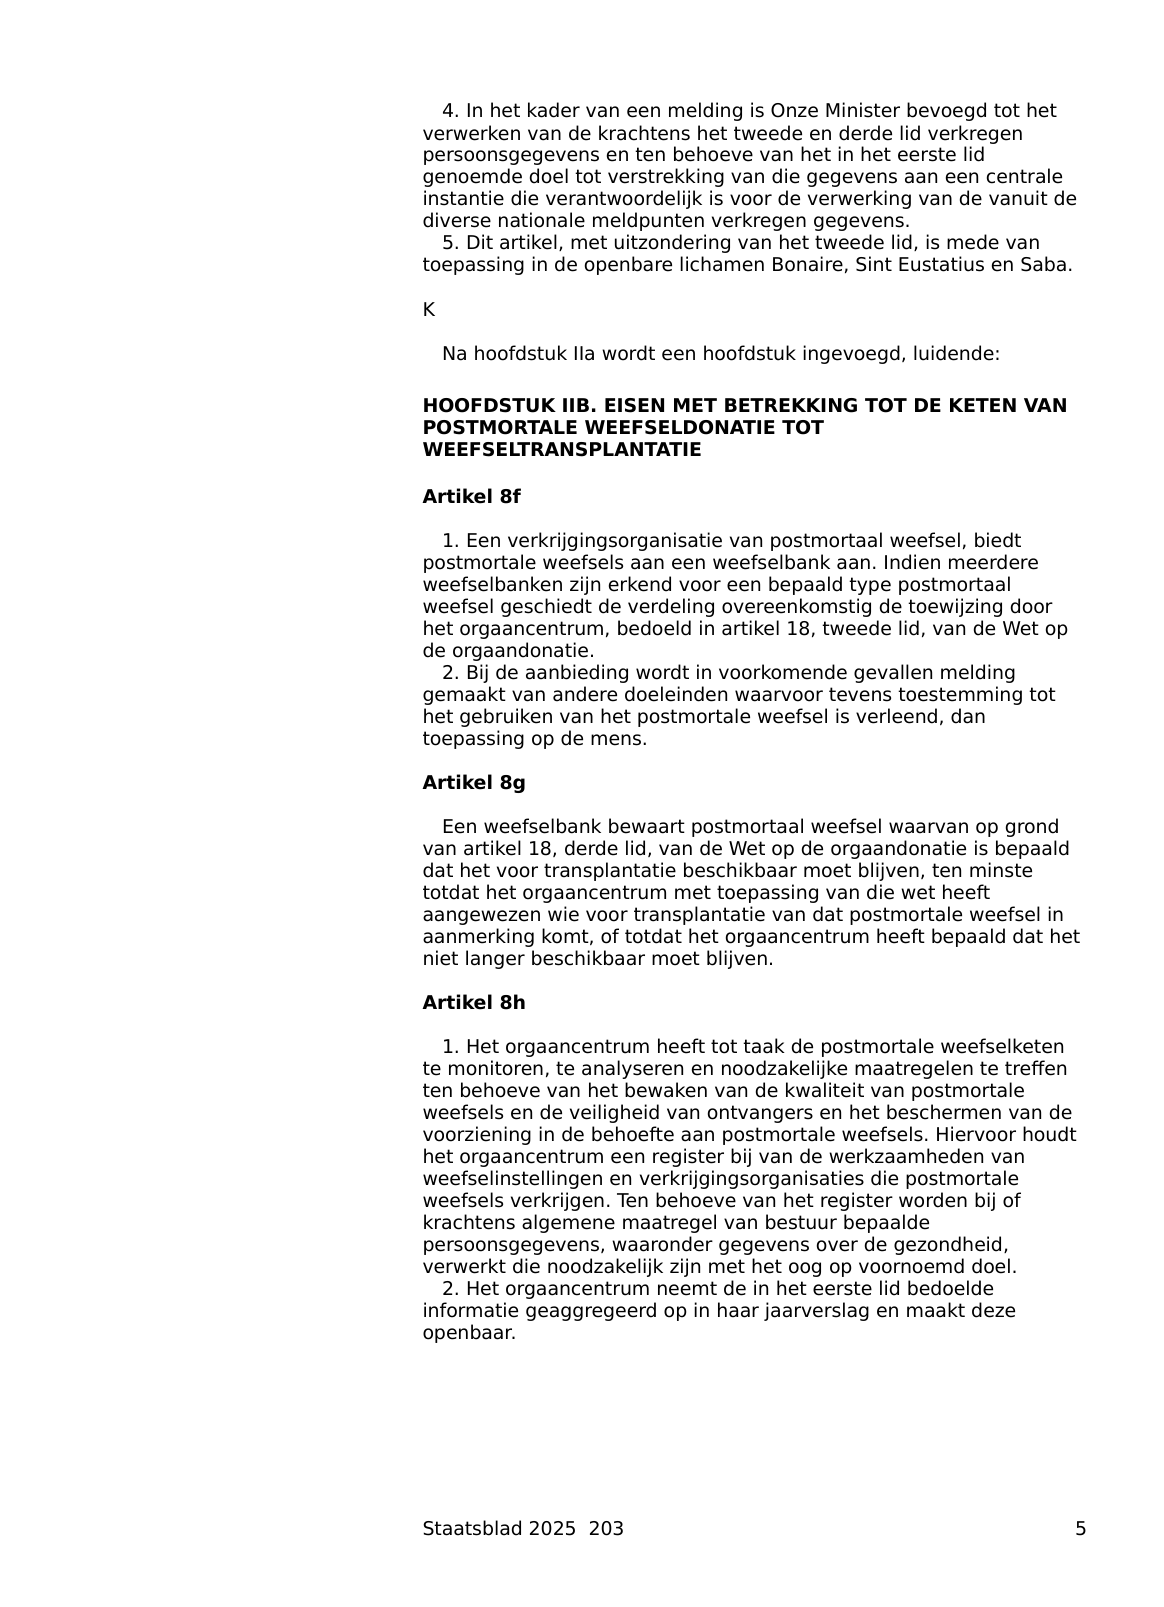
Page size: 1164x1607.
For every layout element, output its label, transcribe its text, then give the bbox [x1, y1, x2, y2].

subtitle Artikel 8f [422, 486, 1087, 507]
subtitle Artikel 8g [422, 772, 1087, 794]
text Een weefselbank bewaart postmortaal weefsel waarvan op grond van artikel 18, derde lid, van de Wet op de orgaandonatie is bepaald dat het voor transplantatie beschikbaar moet blijven, ten minste totdat het orgaancentrum met toepassing van die wet heeft aangewezen wie voor transplantatie van dat postmortale weefsel in aanmerking komt, of totdat het orgaancentrum heeft bepaald dat het niet langer beschikbaar moet blijven. [422, 816, 1087, 970]
subtitle Artikel 8h [422, 992, 1087, 1014]
text 2. Het orgaancentrum neemt de in het eerste lid bedoelde informatie geaggregeerd op in haar jaarverslag en maakt deze openbaar. [422, 1278, 1087, 1344]
text K [422, 298, 1087, 320]
text 1. Het orgaancentrum heeft tot taak de postmortale weefselketen te monitoren, te analyseren en noodzakelijke maatregelen te treffen ten behoeve van het bewaken van de kwaliteit van postmortale weefsels en de veiligheid van ontvangers en het beschermen van de voorziening in de behoefte aan postmortale weefsels. Hiervoor houdt het orgaancentrum een register bij van de werkzaamheden van weefselinstellingen en verkrijgingsorganisaties die postmortale weefsels verkrijgen. Ten behoeve van het register worden bij of krachtens algemene maatregel van bestuur bepaalde persoonsgegevens, waaronder gegevens over de gezondheid, verwerkt die noodzakelijk zijn met het oog op voornoemd doel. [422, 1036, 1087, 1278]
text Na hoofdstuk IIa wordt een hoofdstuk ingevoegd, luidende: [422, 343, 1087, 364]
text 4. In het kader van een melding is Onze Minister bevoegd tot het verwerken van de krachtens het tweede en derde lid verkregen persoonsgegevens en ten behoeve van het in het eerste lid genoemde doel tot verstrekking van die gegevens aan een centrale instantie die verantwoordelijk is voor de verwerking van de vanuit de diverse nationale meldpunten verkregen gegevens. [422, 100, 1087, 232]
text 5. Dit artikel, met uitzondering van het tweede lid, is mede van toepassing in de openbare lichamen Bonaire, Sint Eustatius en Saba. [422, 232, 1087, 276]
subtitle HOOFDSTUK IIB. EISEN MET BETREKKING TOT DE KETEN VAN POSTMORTALE WEEFSELDONATIE TOT WEEFSELTRANSPLANTATIE [422, 394, 1087, 461]
text 2. Bij de aanbieding wordt in voorkomende gevallen melding gemaakt van andere doeleinden waarvoor tevens toestemming tot het gebruiken van het postmortale weefsel is verleend, dan toepassing op de mens. [422, 662, 1087, 749]
text 1. Een verkrijgingsorganisatie van postmortaal weefsel, biedt postmortale weefsels aan een weefselbank aan. Indien meerdere weefselbanken zijn erkend voor een bepaald type postmortaal weefsel geschiedt de verdeling overeenkomstig de toewijzing door het orgaancentrum, bedoeld in artikel 18, tweede lid, van de Wet op de orgaandonatie. [422, 530, 1087, 662]
